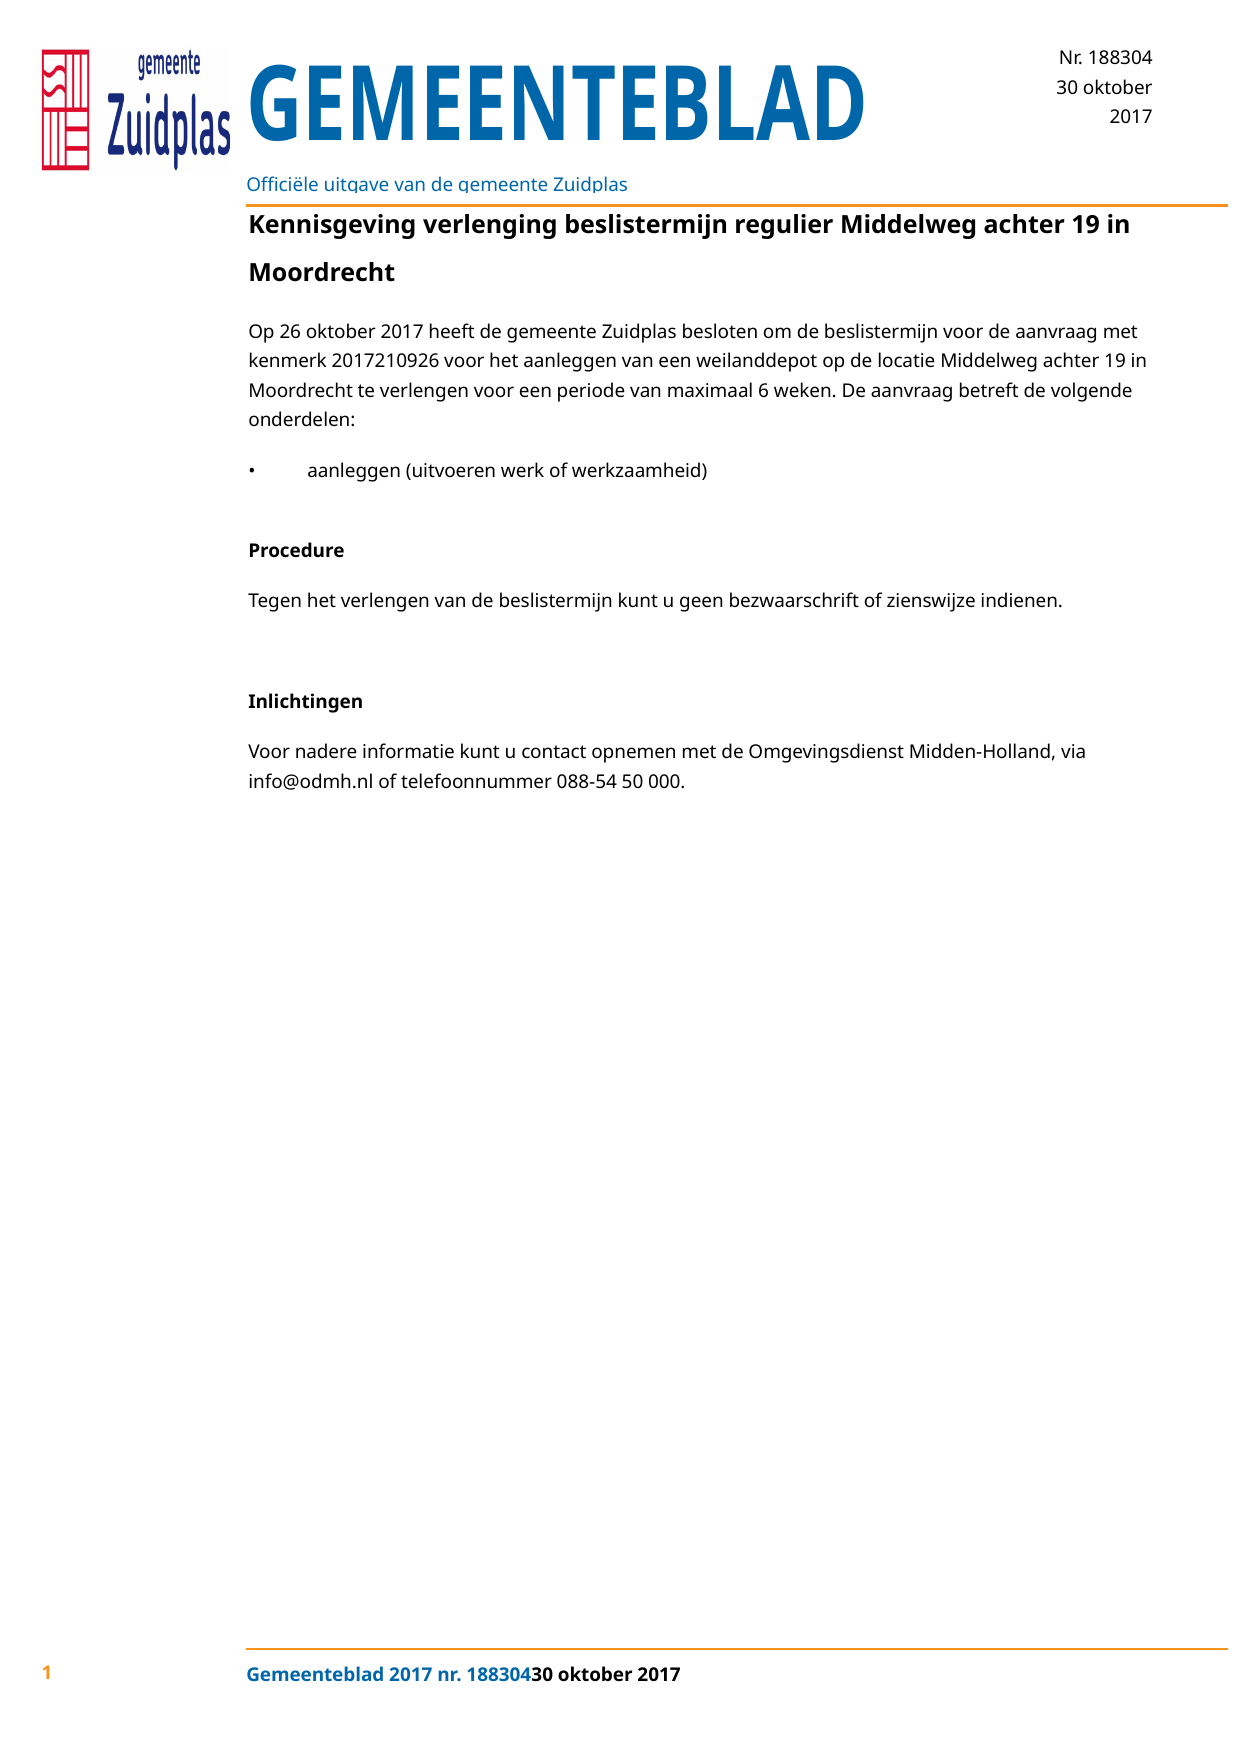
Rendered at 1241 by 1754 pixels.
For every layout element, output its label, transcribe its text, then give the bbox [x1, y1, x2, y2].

text Tegen het verlengen van de beslistermijn kunt u geen bezwaarschrift of zienswijze indienen. [248, 587, 1152, 613]
picture [41, 47, 231, 172]
text Voor nadere informatie kunt u contact opnemen met de Omgevingsdienst Midden-Holland, via info@odmh.nl of telefoonnummer 088-54 50 000. [248, 739, 1152, 794]
list aanleggen (uitvoeren werk of werkzaamheid) [248, 457, 1152, 483]
text Op 26 oktober 2017 heeft de gemeente Zuidplas besloten om de beslistermijn voor de aanvraag met kenmerk 2017210926 voor het aanleggen van een weilanddepot op de locatie Middelweg achter 19 in Moordrecht te verlengen voor een periode van maximaal 6 weken. De aanvraag betreft de volgende onderdelen: [248, 318, 1152, 432]
text Procedure [248, 537, 1152, 563]
text Inlichtingen [248, 688, 1152, 714]
text Kennisgeving verlenging beslistermijn regulier Middelweg achter 19 in Moordrecht [248, 207, 1152, 288]
